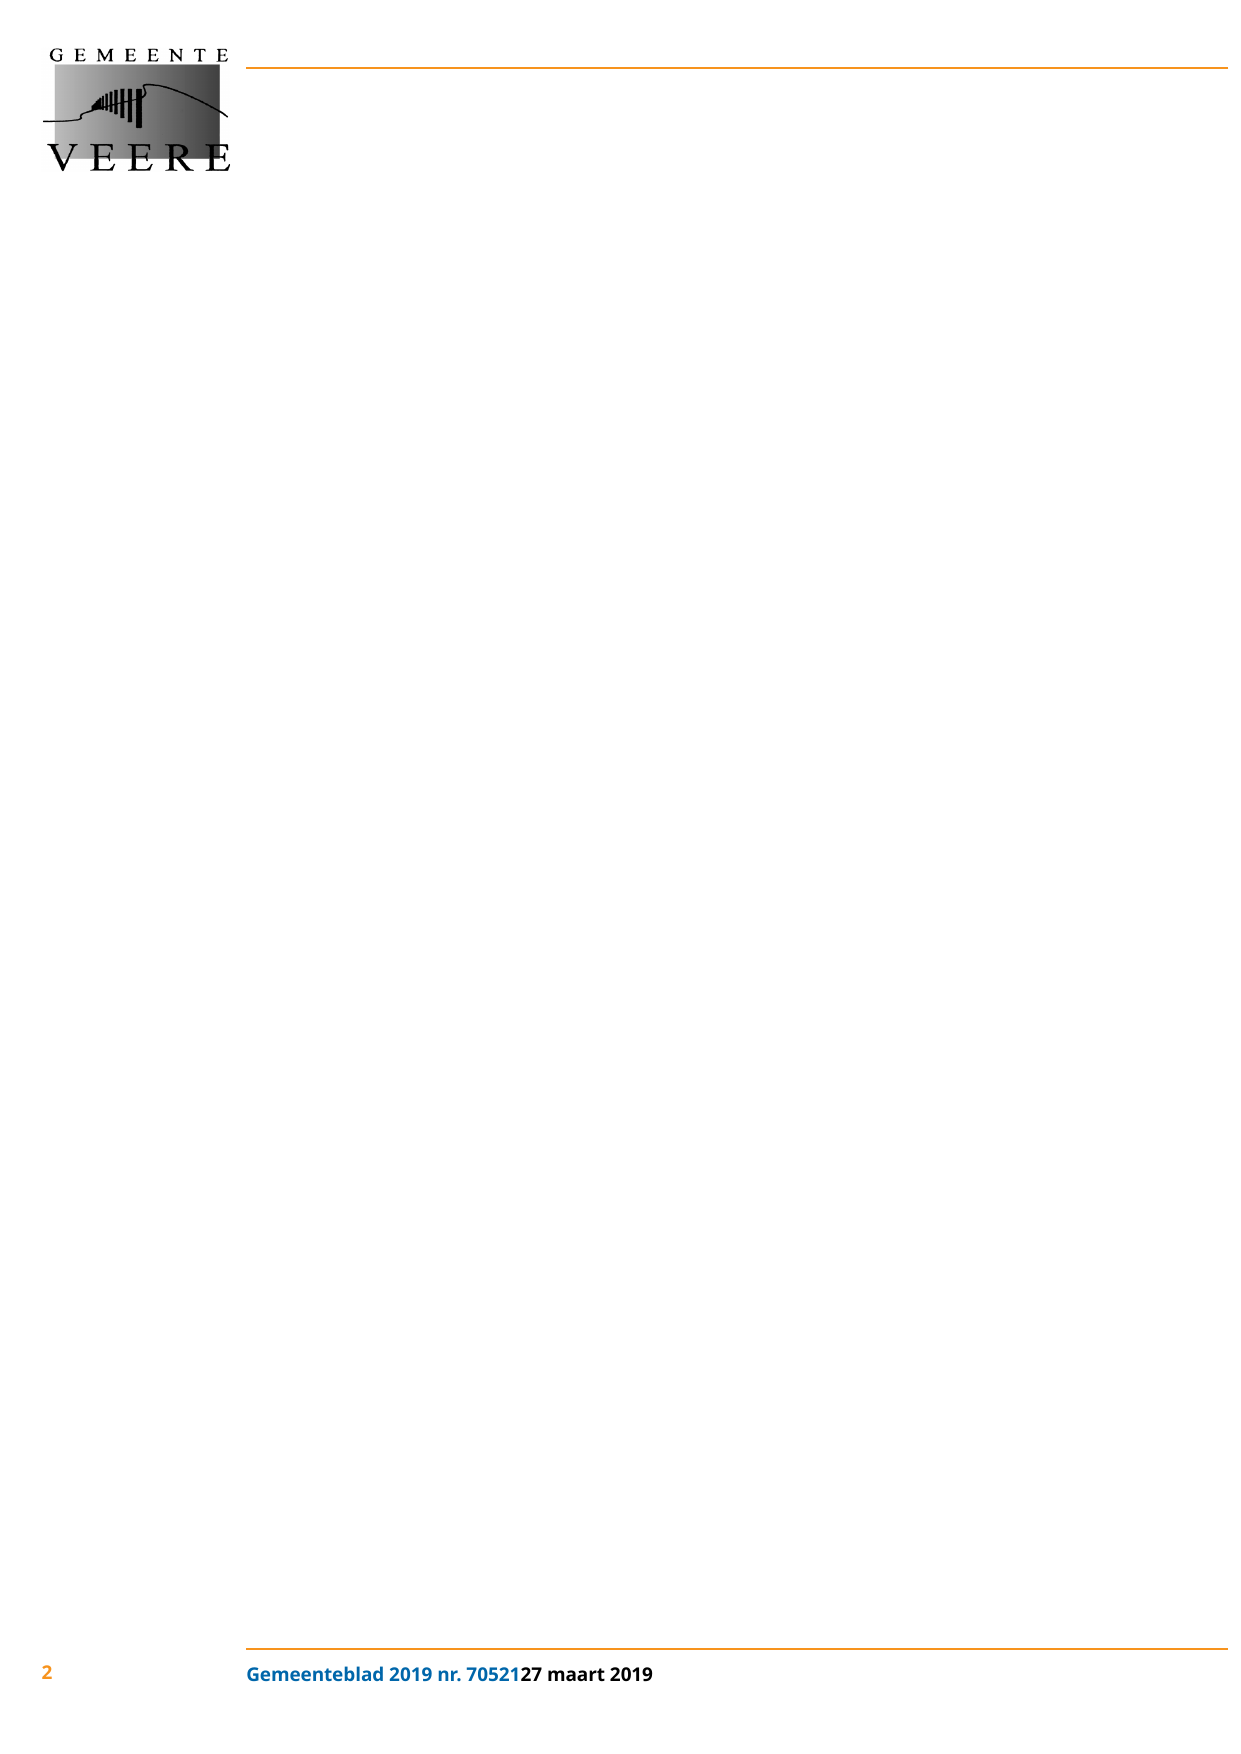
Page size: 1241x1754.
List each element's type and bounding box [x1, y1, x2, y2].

picture [41, 47, 231, 172]
